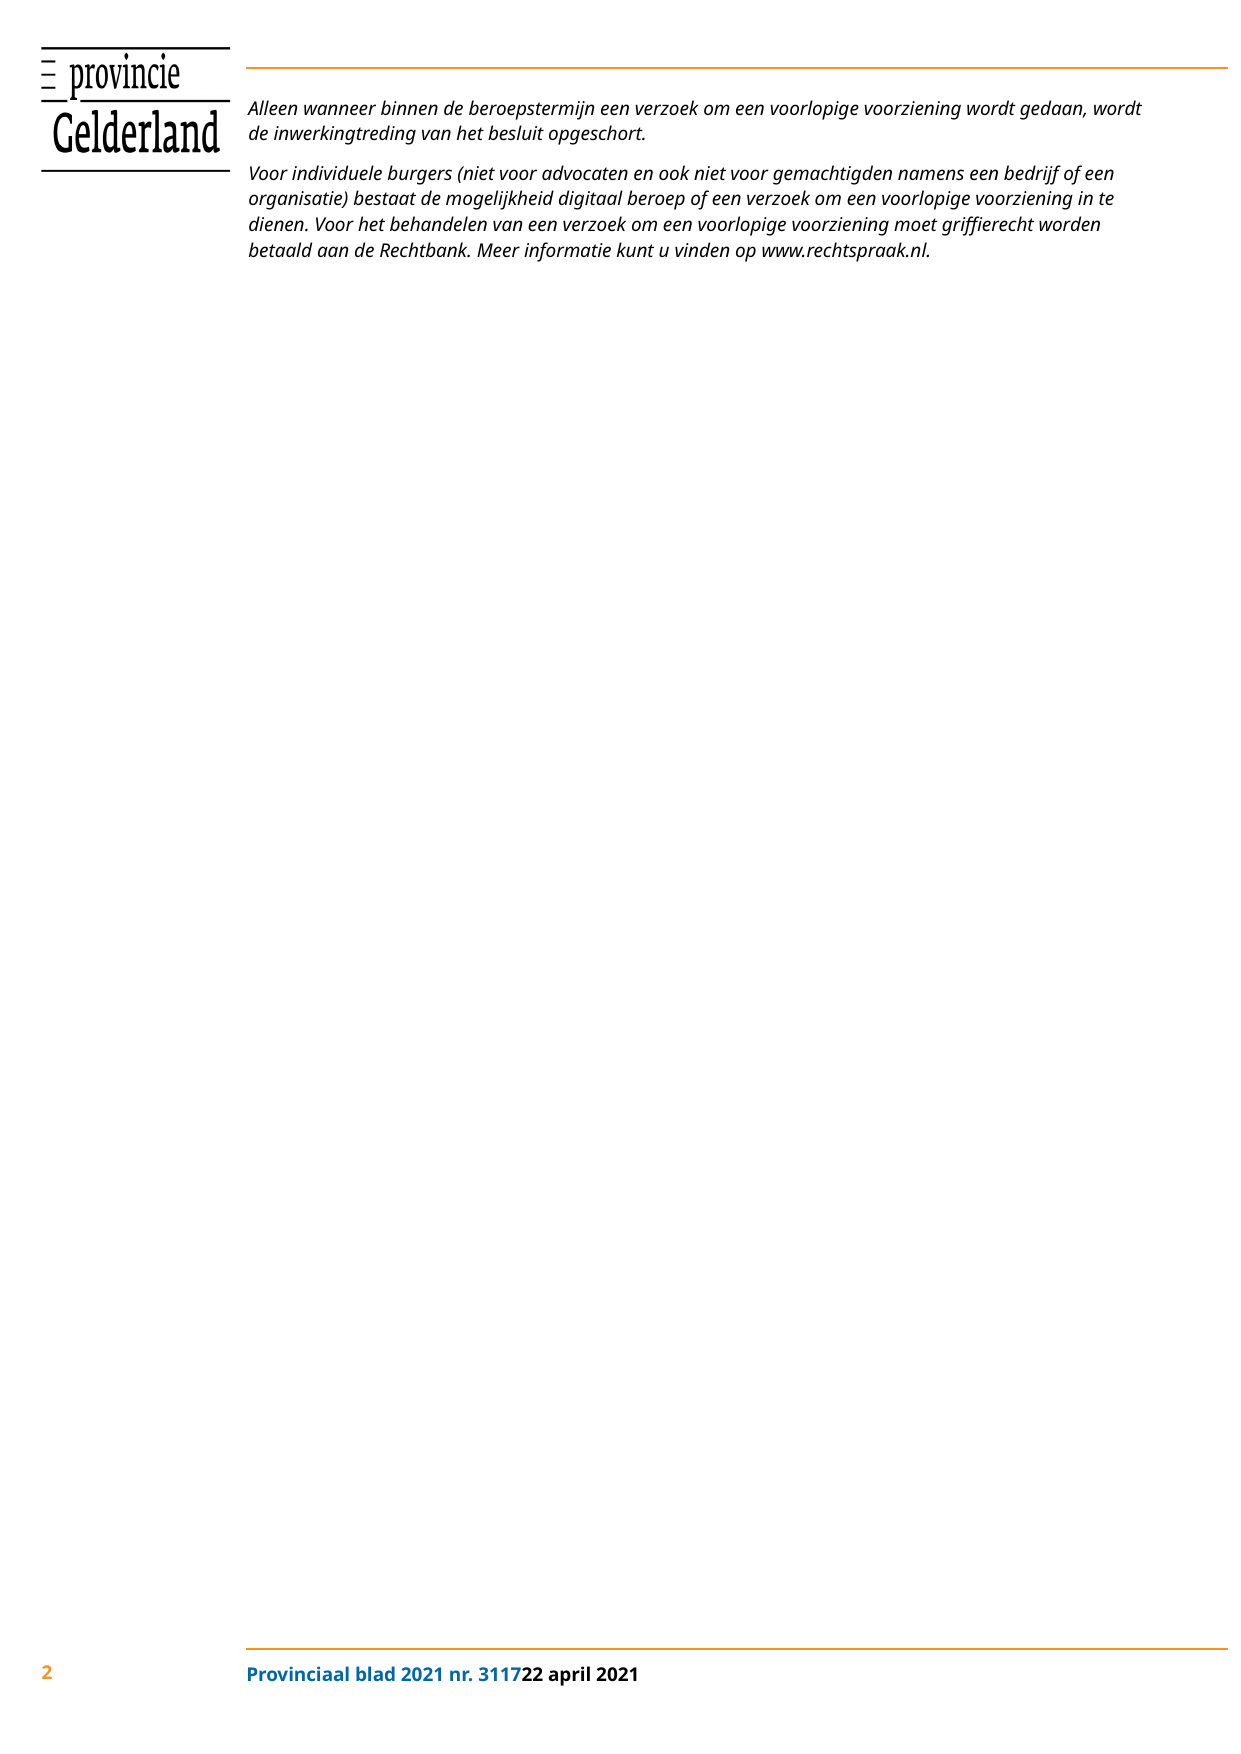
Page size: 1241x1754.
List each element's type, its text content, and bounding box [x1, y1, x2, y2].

text Voor individuele burgers (niet voor advocaten en ook niet voor gemachtigden namens een bedrijf of een organisatie) bestaat de mogelijkheid digitaal beroep of een verzoek om een voorlopige voorziening in te dienen. Voor het behandelen van een verzoek om een voorlopige voorziening moet griffierecht worden betaald aan de Rechtbank. Meer informatie kunt u vinden op www.rechtspraak.nl. [248, 160, 1152, 263]
text Alleen wanneer binnen de beroepstermijn een verzoek om een voorlopige voorziening wordt gedaan, wordt de inwerkingtreding van het besluit opgeschort. [248, 95, 1152, 146]
picture [41, 47, 231, 172]
